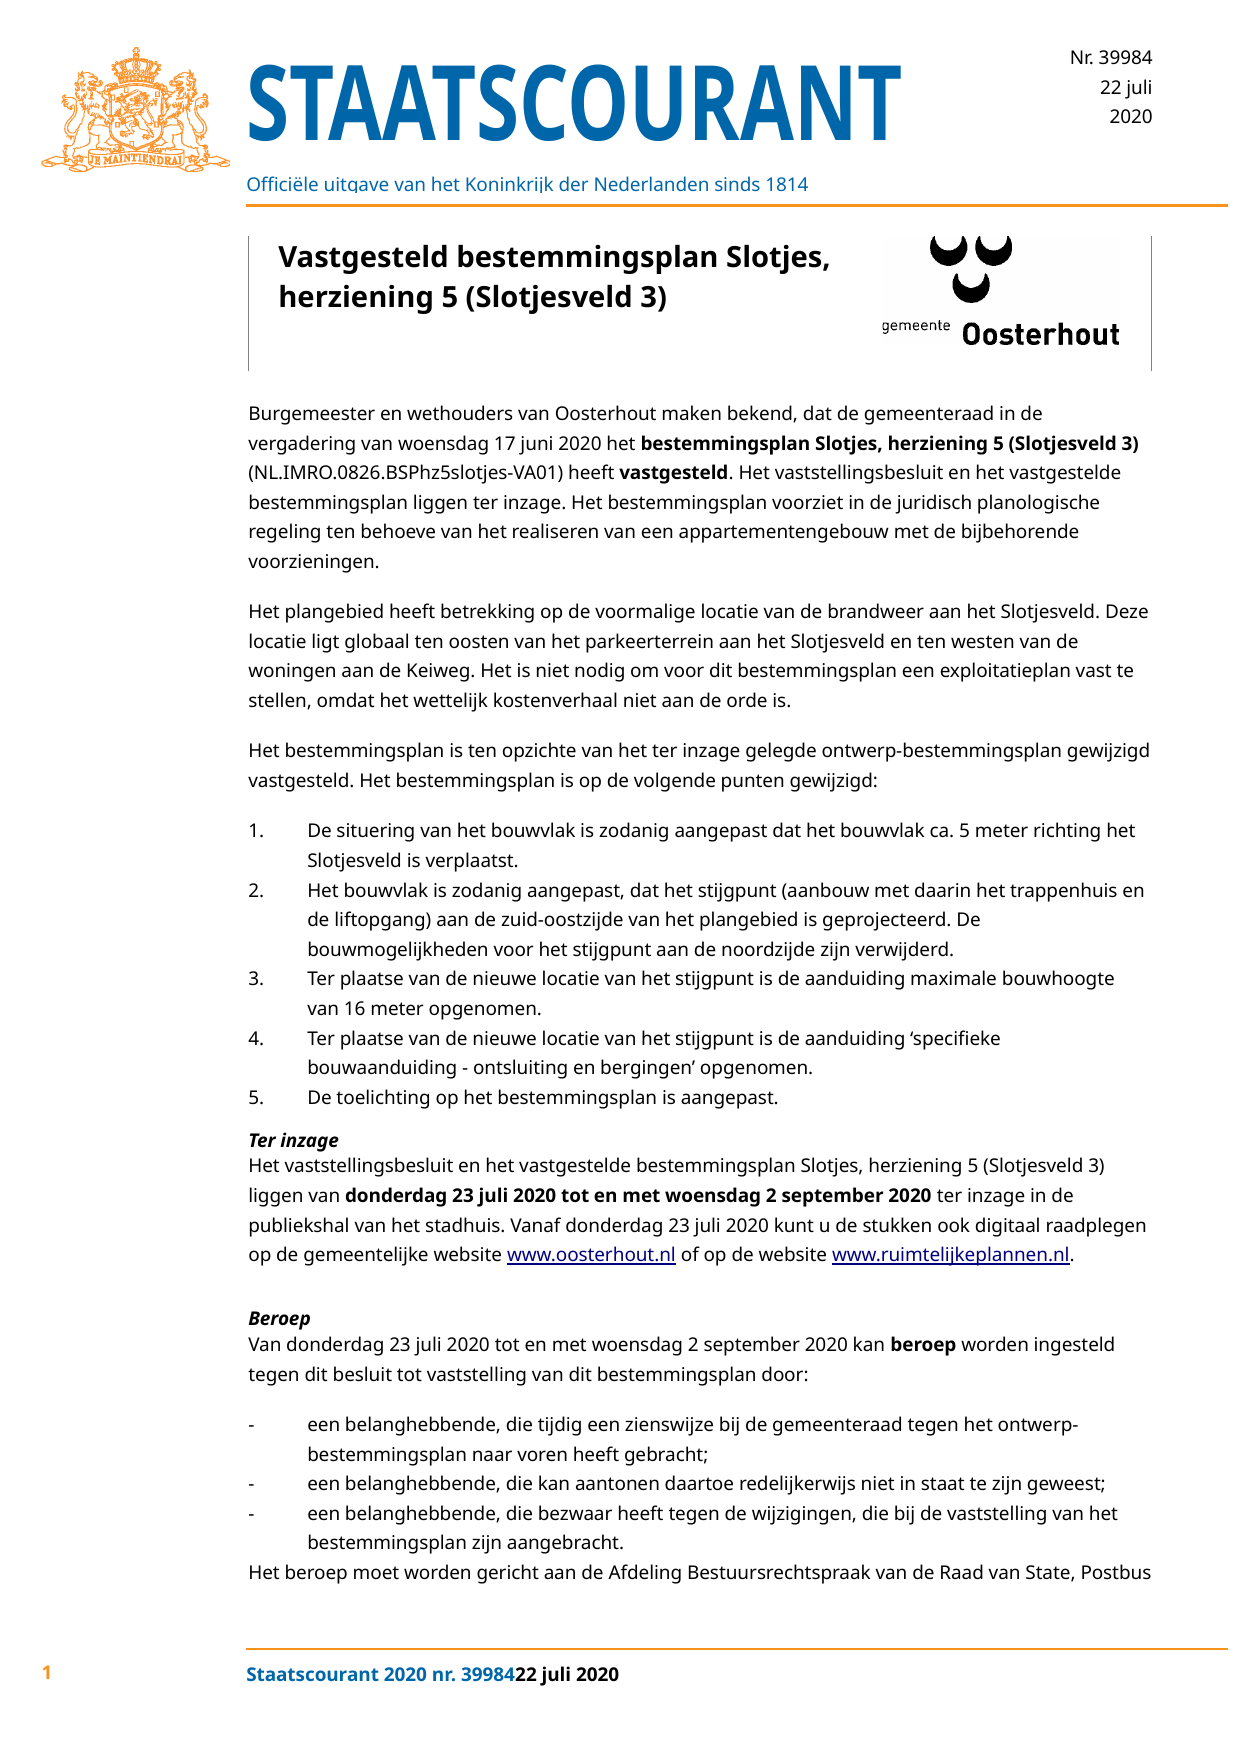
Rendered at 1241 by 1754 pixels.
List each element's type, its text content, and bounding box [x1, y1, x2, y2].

text Van donderdag 23 juli 2020 tot en met woensdag 2 september 2020 kan beroep worden ingesteld tegen dit besluit tot vaststelling van dit bestemmingsplan door: [248, 1331, 1152, 1386]
text Het plangebied heeft betrekking op de voormalige locatie van de brandweer aan het Slotjesveld. Deze locatie ligt globaal ten oosten van het parkeerterrein aan het Slotjesveld en ten westen van de woningen aan de Keiweg. Het is niet nodig om voor dit bestemmingsplan een exploitatieplan vast te stellen, omdat het wettelijk kostenverhaal niet aan de orde is. [248, 598, 1152, 713]
table_header [850, 236, 1151, 371]
list De situering van het bouwvlak is zodanig aangepast dat het bouwvlak ca. 5 meter richting het Slotjesveld is verplaatst. [248, 818, 1152, 873]
list een belanghebbende, die kan aantonen daartoe redelijkerwijs niet in staat te zijn geweest; [248, 1470, 1152, 1496]
picture [882, 236, 1119, 345]
list een belanghebbende, die bezwaar heeft tegen de wijzigingen, die bij de vaststelling van het bestemmingsplan zijn aangebracht. [248, 1500, 1152, 1555]
list Ter plaatse van de nieuwe locatie van het stijgpunt is de aanduiding ‘specifieke bouwaanduiding - ontsluiting en bergingen’ opgenomen. [248, 1025, 1152, 1080]
list Het bouwvlak is zodanig aangepast, dat het stijgpunt (aanbouw met daarin het trappenhuis en de liftopgang) aan de zuid-oostzijde van het plangebied is geprojecteerd. De bouwmogelijkheden voor het stijgpunt aan de noordzijde zijn verwijderd. [248, 877, 1152, 962]
list De toelichting op het bestemmingsplan is aangepast. [248, 1084, 1152, 1109]
text Het vaststellingsbesluit en het vastgestelde bestemmingsplan Slotjes, herziening 5 (Slotjesveld 3) liggen van donderdag 23 juli 2020 tot en met woensdag 2 september 2020 ter inzage in de publiekshal van het stadhuis. Vanaf donderdag 23 juli 2020 kunt u de stukken ook digitaal raadplegen op de gemeentelijke website www.oosterhout.nl of op de website www.ruimtelijkeplannen.nl. [248, 1153, 1152, 1267]
text Burgemeester en wethouders van Oosterhout maken bekend, dat de gemeenteraad in de vergadering van woensdag 17 juni 2020 het bestemmingsplan Slotjes, herziening 5 (Slotjesveld 3) (NL.IMRO.0826.BSPhz5slotjes-VA01) heeft vastgesteld. Het vaststellingsbesluit en het vastgestelde bestemmingsplan liggen ter inzage. Het bestemmingsplan voorziet in de juridisch planologische regeling ten behoeve van het realiseren van een appartementengebouw met de bijbehorende voorzieningen. [248, 400, 1152, 574]
text Het beroep moet worden gericht aan de Afdeling Bestuursrechtspraak van de Raad van State, Postbus [248, 1559, 1152, 1585]
list Ter plaatse van de nieuwe locatie van het stijgpunt is de aanduiding maximale bouwhoogte van 16 meter opgenomen. [248, 966, 1152, 1021]
text Het bestemmingsplan is ten opzichte van het ter inzage gelegde ontwerp-bestemmingsplan gewijzigd vastgesteld. Het bestemmingsplan is op de volgende punten gewijzigd: [248, 738, 1152, 793]
list een belanghebbende, die tijdig een zienswijze bij de gemeenteraad tegen het ontwerp-bestemmingsplan naar voren heeft gebracht; [248, 1411, 1152, 1466]
text Ter inzage [248, 1127, 1152, 1153]
picture [41, 47, 231, 172]
table_header Vastgesteld bestemmingsplan Slotjes, herziening 5 (Slotjesveld 3) [249, 236, 850, 371]
text Beroep [248, 1305, 1152, 1331]
